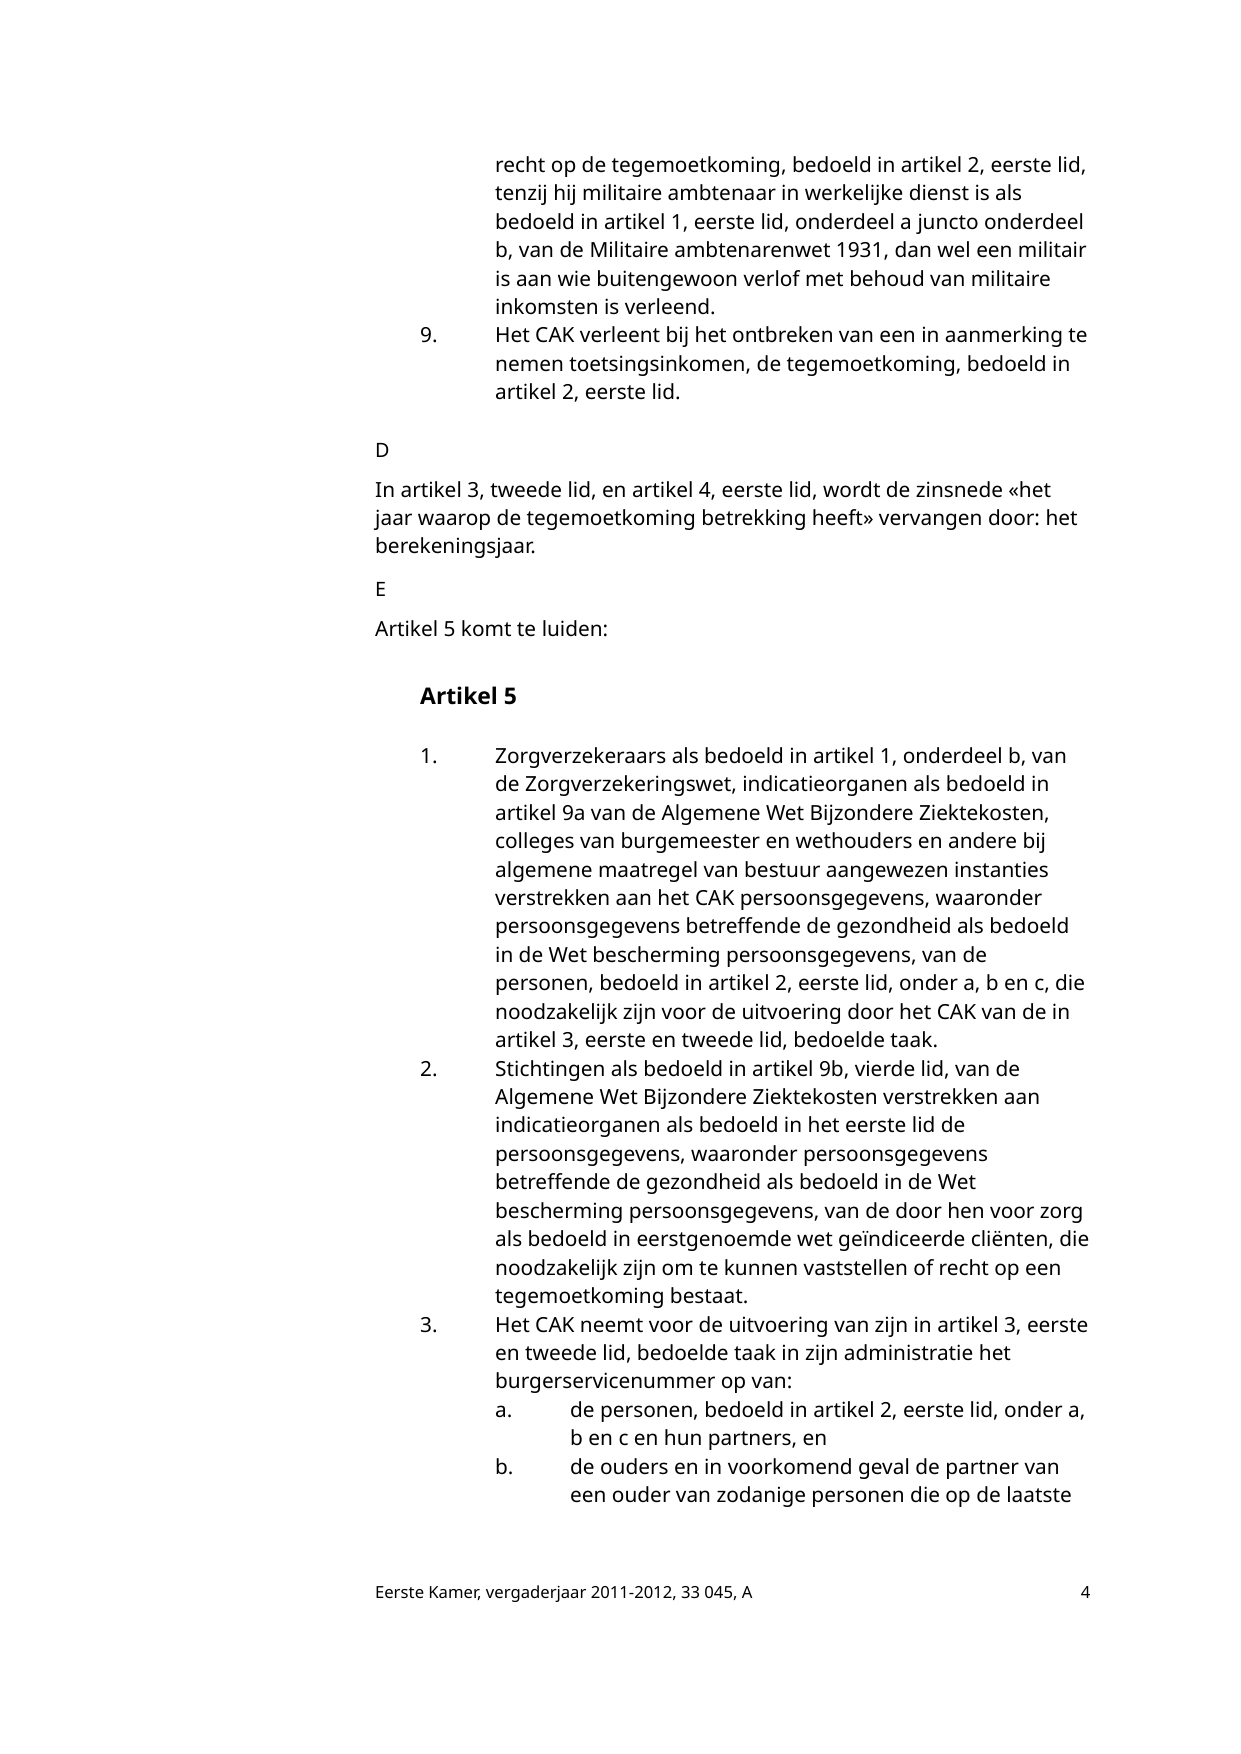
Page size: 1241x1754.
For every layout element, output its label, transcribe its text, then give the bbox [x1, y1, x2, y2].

list recht op de tegemoetkoming, bedoeld in artikel 2, eerste lid, tenzij hij militaire ambtenaar in werkelijke dienst is als bedoeld in artikel 1, eerste lid, onderdeel a juncto onderdeel b, van de Militaire ambtenarenwet 1931, dan wel een militair is aan wie buitengewoon verlof met behoud van militaire inkomsten is verleend. [420, 150, 1090, 321]
list Zorgverzekeraars als bedoeld in artikel 1, onderdeel b, van de Zorgverzekeringswet, indicatieorganen als bedoeld in artikel 9a van de Algemene Wet Bijzondere Ziektekosten, colleges van burgemeester en wethouders en andere bij algemene maatregel van bestuur aangewezen instanties verstrekken aan het CAK persoonsgegevens, waaronder persoonsgegevens betreffende de gezondheid als bedoeld in de Wet bescherming persoonsgegevens, van de personen, bedoeld in artikel 2, eerste lid, onder a, b en c, die noodzakelijk zijn voor de uitvoering door het CAK van de in artikel 3, eerste en tweede lid, bedoelde taak. [420, 741, 1090, 1054]
list de ouders en in voorkomend geval de partner van een ouder van zodanige personen die op de laatste [495, 1452, 1090, 1509]
text D [375, 436, 1090, 463]
list de personen, bedoeld in artikel 2, eerste lid, onder a, b en c en hun partners, en [495, 1395, 1090, 1452]
list Het CAK verleent bij het ontbreken van een in aanmerking te nemen toetsingsinkomen, de tegemoetkoming, bedoeld in artikel 2, eerste lid. [420, 321, 1090, 406]
text Artikel 5 komt te luiden: [375, 614, 1090, 642]
subtitle Artikel 5 [420, 680, 1090, 711]
list Stichtingen als bedoeld in artikel 9b, vierde lid, van de Algemene Wet Bijzondere Ziektekosten verstrekken aan indicatieorganen als bedoeld in het eerste lid de persoonsgegevens, waaronder persoonsgegevens betreffende de gezondheid als bedoeld in de Wet bescherming persoonsgegevens, van de door hen voor zorg als bedoeld in eerstgenoemde wet geïndiceerde cliënten, die noodzakelijk zijn om te kunnen vaststellen of recht op een tegemoetkoming bestaat. [420, 1054, 1090, 1310]
text E [375, 575, 1090, 602]
text In artikel 3, tweede lid, en artikel 4, eerste lid, wordt de zinsnede «het jaar waarop de tegemoetkoming betrekking heeft» vervangen door: het berekeningsjaar. [375, 475, 1090, 560]
list Het CAK neemt voor de uitvoering van zijn in artikel 3, eerste en tweede lid, bedoelde taak in zijn administratie het burgerservicenummer op van: [420, 1310, 1090, 1395]
